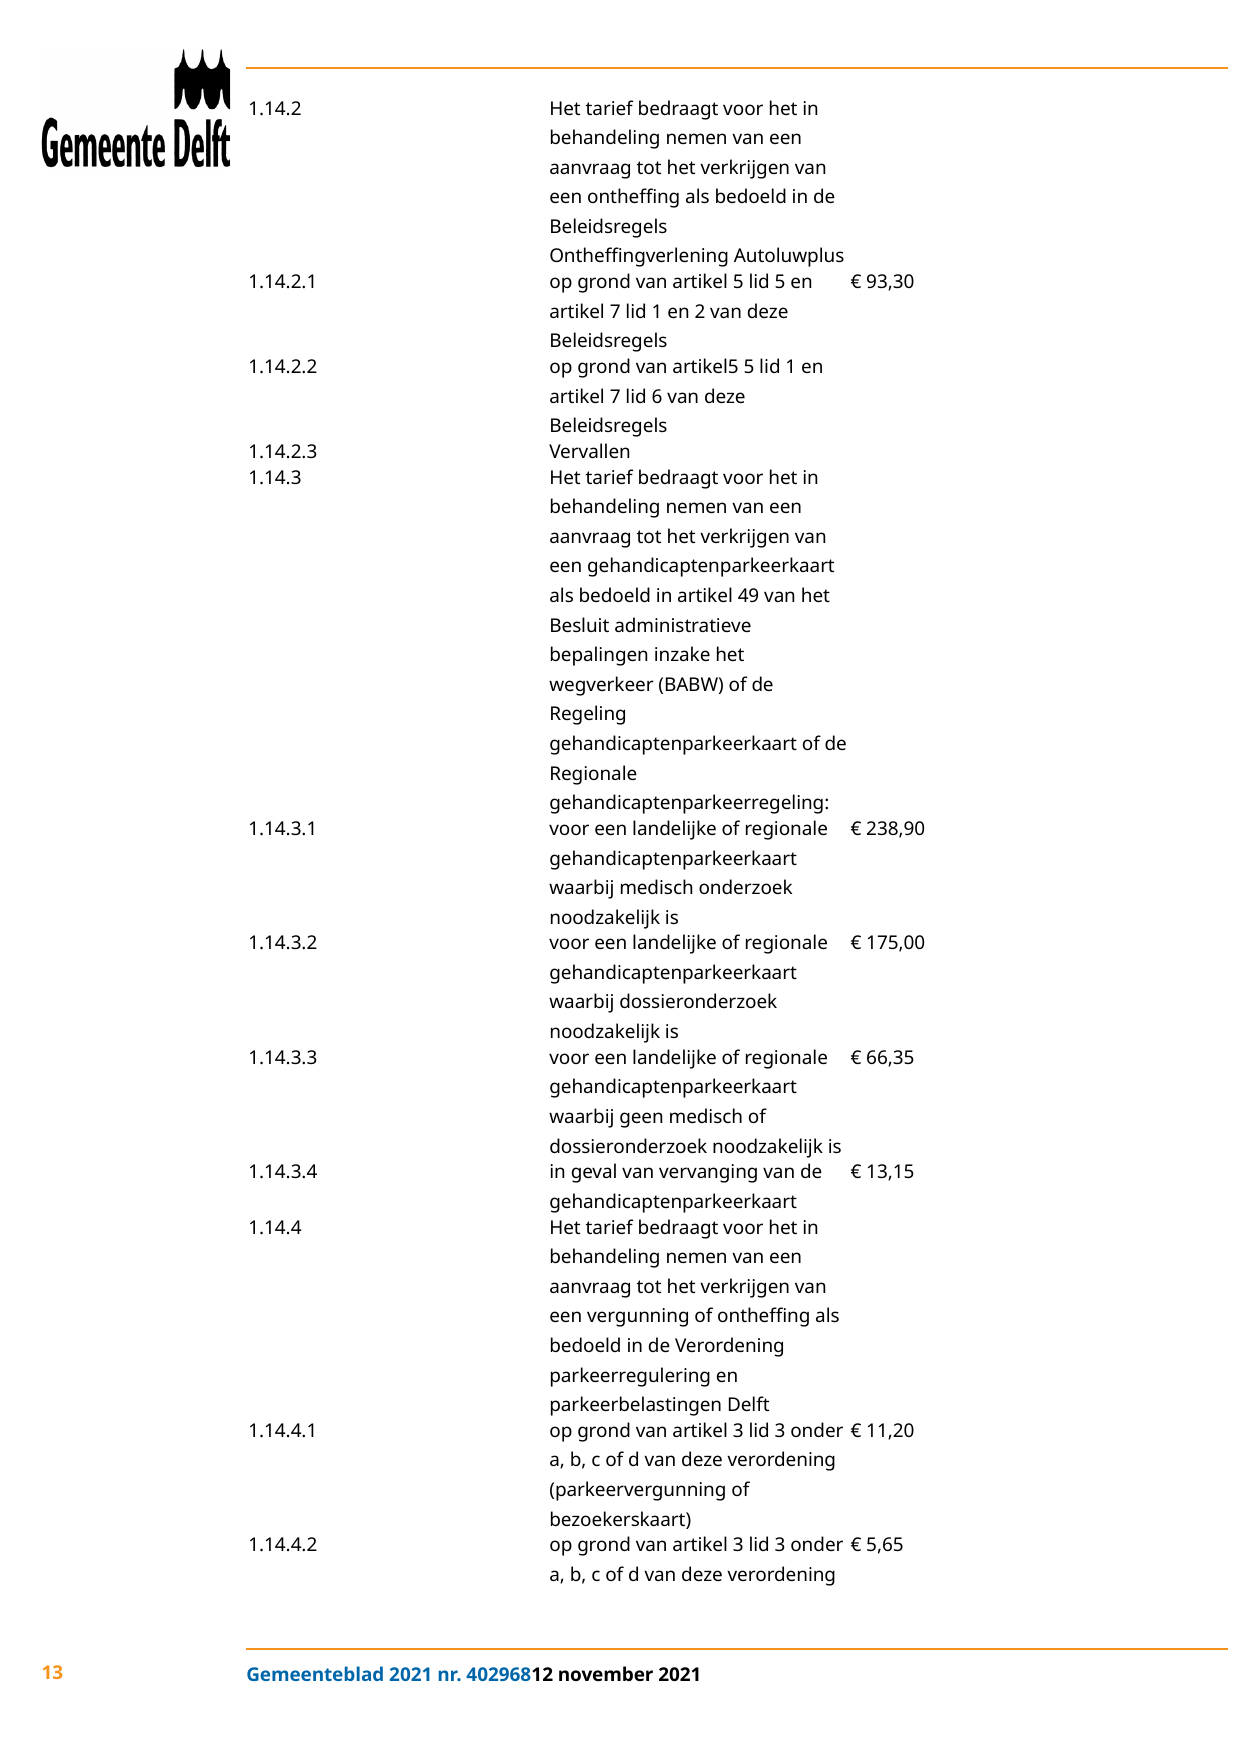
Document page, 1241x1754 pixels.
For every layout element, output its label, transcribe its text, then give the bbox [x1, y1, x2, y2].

table_cell 1.14.4 [248, 1214, 549, 1417]
table_cell Het tarief bedraagt voor het in behandeling nemen van een aanvraag tot het verkrijgen van een ontheffing als bedoeld in de Beleidsregels Ontheffingverlening Autoluwplus [549, 95, 850, 268]
table_cell 1.14.2 [248, 95, 549, 268]
table_cell op grond van artikel 5 lid 5 en artikel 7 lid 1 en 2 van deze Beleidsregels [549, 269, 850, 353]
table_cell € 93,30 [850, 269, 1152, 353]
table_cell [850, 1214, 1152, 1417]
table_cell 1.14.3.1 [248, 815, 549, 929]
picture [41, 47, 231, 172]
table_cell € 175,00 [850, 930, 1152, 1044]
table_cell 1.14.3.4 [248, 1159, 549, 1214]
table_cell 1.14.4.1 [248, 1417, 549, 1532]
table_cell € 5,65 [850, 1532, 1152, 1587]
table_cell [850, 464, 1152, 815]
table_cell op grond van artikel 3 lid 3 onder a, b, c of d van deze verordening (parkeervergunning of bezoekerskaart) [549, 1417, 850, 1532]
table_cell op grond van artikel5 5 lid 1 en artikel 7 lid 6 van deze Beleidsregels [549, 353, 850, 438]
table_cell € 66,35 [850, 1044, 1152, 1158]
table_cell Vervallen [549, 438, 850, 464]
table_cell € 238,90 [850, 815, 1152, 929]
table_cell voor een landelijke of regionale gehandicaptenparkeerkaart waarbij geen medisch of dossieronderzoek noodzakelijk is [549, 1044, 850, 1158]
table_cell voor een landelijke of regionale gehandicaptenparkeerkaart waarbij dossieronderzoek noodzakelijk is [549, 930, 850, 1044]
table_cell Het tarief bedraagt voor het in behandeling nemen van een aanvraag tot het verkrijgen van een vergunning of ontheffing als bedoeld in de Verordening parkeerregulering en parkeerbelastingen Delft [549, 1214, 850, 1417]
table_cell voor een landelijke of regionale gehandicaptenparkeerkaart waarbij medisch onderzoek noodzakelijk is [549, 815, 850, 929]
table_cell 1.14.3.2 [248, 930, 549, 1044]
table_cell 1.14.4.2 [248, 1532, 549, 1587]
table_cell 1.14.3.3 [248, 1044, 549, 1158]
table_cell 1.14.2.1 [248, 269, 549, 353]
table_cell € 13,15 [850, 1159, 1152, 1214]
table_cell op grond van artikel 3 lid 3 onder a, b, c of d van deze verordening [549, 1532, 850, 1587]
table_cell 1.14.2.3 [248, 438, 549, 464]
table_cell [850, 438, 1152, 464]
table_cell € 11,20 [850, 1417, 1152, 1532]
table_cell 1.14.3 [248, 464, 549, 815]
table_cell 1.14.2.2 [248, 353, 549, 438]
table_cell [850, 353, 1152, 438]
table_cell in geval van vervanging van de gehandicaptenparkeerkaart [549, 1159, 850, 1214]
table_cell [850, 95, 1152, 268]
table_cell Het tarief bedraagt voor het in behandeling nemen van een aanvraag tot het verkrijgen van een gehandicaptenparkeerkaart als bedoeld in artikel 49 van het Besluit administratieve bepalingen inzake het wegverkeer (BABW) of de Regeling gehandicaptenparkeerkaart of de Regionale gehandicaptenparkeerregeling: [549, 464, 850, 815]
